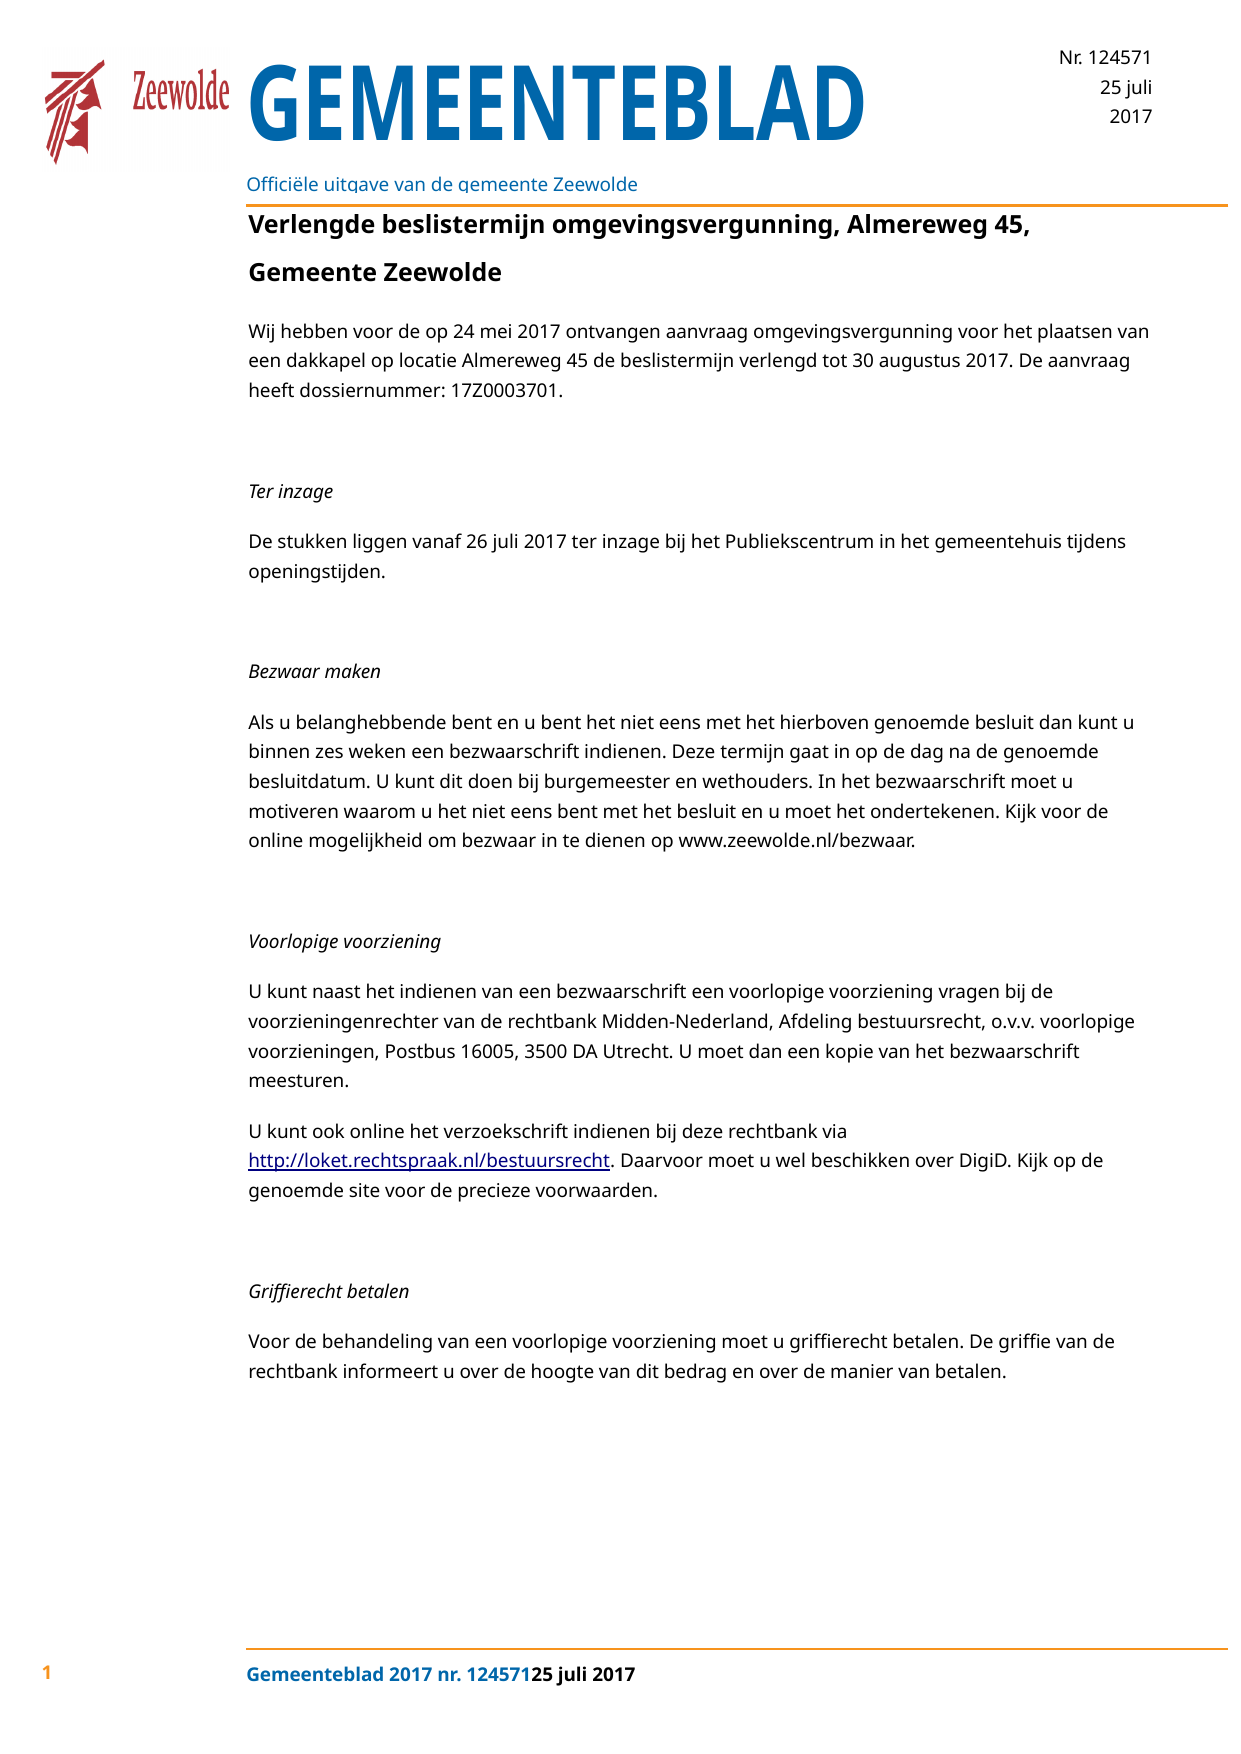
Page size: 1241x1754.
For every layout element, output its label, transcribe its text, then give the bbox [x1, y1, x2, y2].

text Als u belanghebbende bent en u bent het niet eens met het hierboven genoemde besluit dan kunt u binnen zes weken een bezwaarschrift indienen. Deze termijn gaat in op de dag na de genoemde besluitdatum. U kunt dit doen bij burgemeester en wethouders. In het bezwaarschrift moet u motiveren waarom u het niet eens bent met het besluit en u moet het ondertekenen. Kijk voor de online mogelijkheid om bezwaar in te dienen op www.zeewolde.nl/bezwaar. [248, 709, 1152, 853]
text Griffierecht betalen [248, 1278, 1152, 1304]
text De stukken liggen vanaf 26 juli 2017 ter inzage bij het Publiekscentrum in het gemeentehuis tijdens openingstijden. [248, 528, 1152, 584]
text Wij hebben voor de op 24 mei 2017 ontvangen aanvraag omgevingsvergunning voor het plaatsen van een dakkapel op locatie Almereweg 45 de beslistermijn verlengd tot 30 augustus 2017. De aanvraag heeft dossiernummer: 17Z0003701. [248, 318, 1152, 403]
text Bezwaar maken [248, 659, 1152, 684]
text Ter inzage [248, 478, 1152, 504]
text Voorlopige voorziening [248, 928, 1152, 954]
picture [41, 47, 231, 172]
text U kunt ook online het verzoekschrift indienen bij deze rechtbank via http://loket.rechtspraak.nl/bestuursrecht. Daarvoor moet u wel beschikken over DigiD. Kijk op de genoemde site voor de precieze voorwaarden. [248, 1118, 1152, 1203]
text U kunt naast het indienen van een bezwaarschrift een voorlopige voorziening vragen bij de voorzieningenrechter van de rechtbank Midden-Nederland, Afdeling bestuursrecht, o.v.v. voorlopige voorzieningen, Postbus 16005, 3500 DA Utrecht. U moet dan een kopie van het bezwaarschrift meesturen. [248, 979, 1152, 1093]
text Verlengde beslistermijn omgevingsvergunning, Almereweg 45, Gemeente Zeewolde [248, 207, 1152, 288]
text Voor de behandeling van een voorlopige voorziening moet u griffierecht betalen. De griffie van de rechtbank informeert u over de hoogte van dit bedrag en over de manier van betalen. [248, 1328, 1152, 1384]
